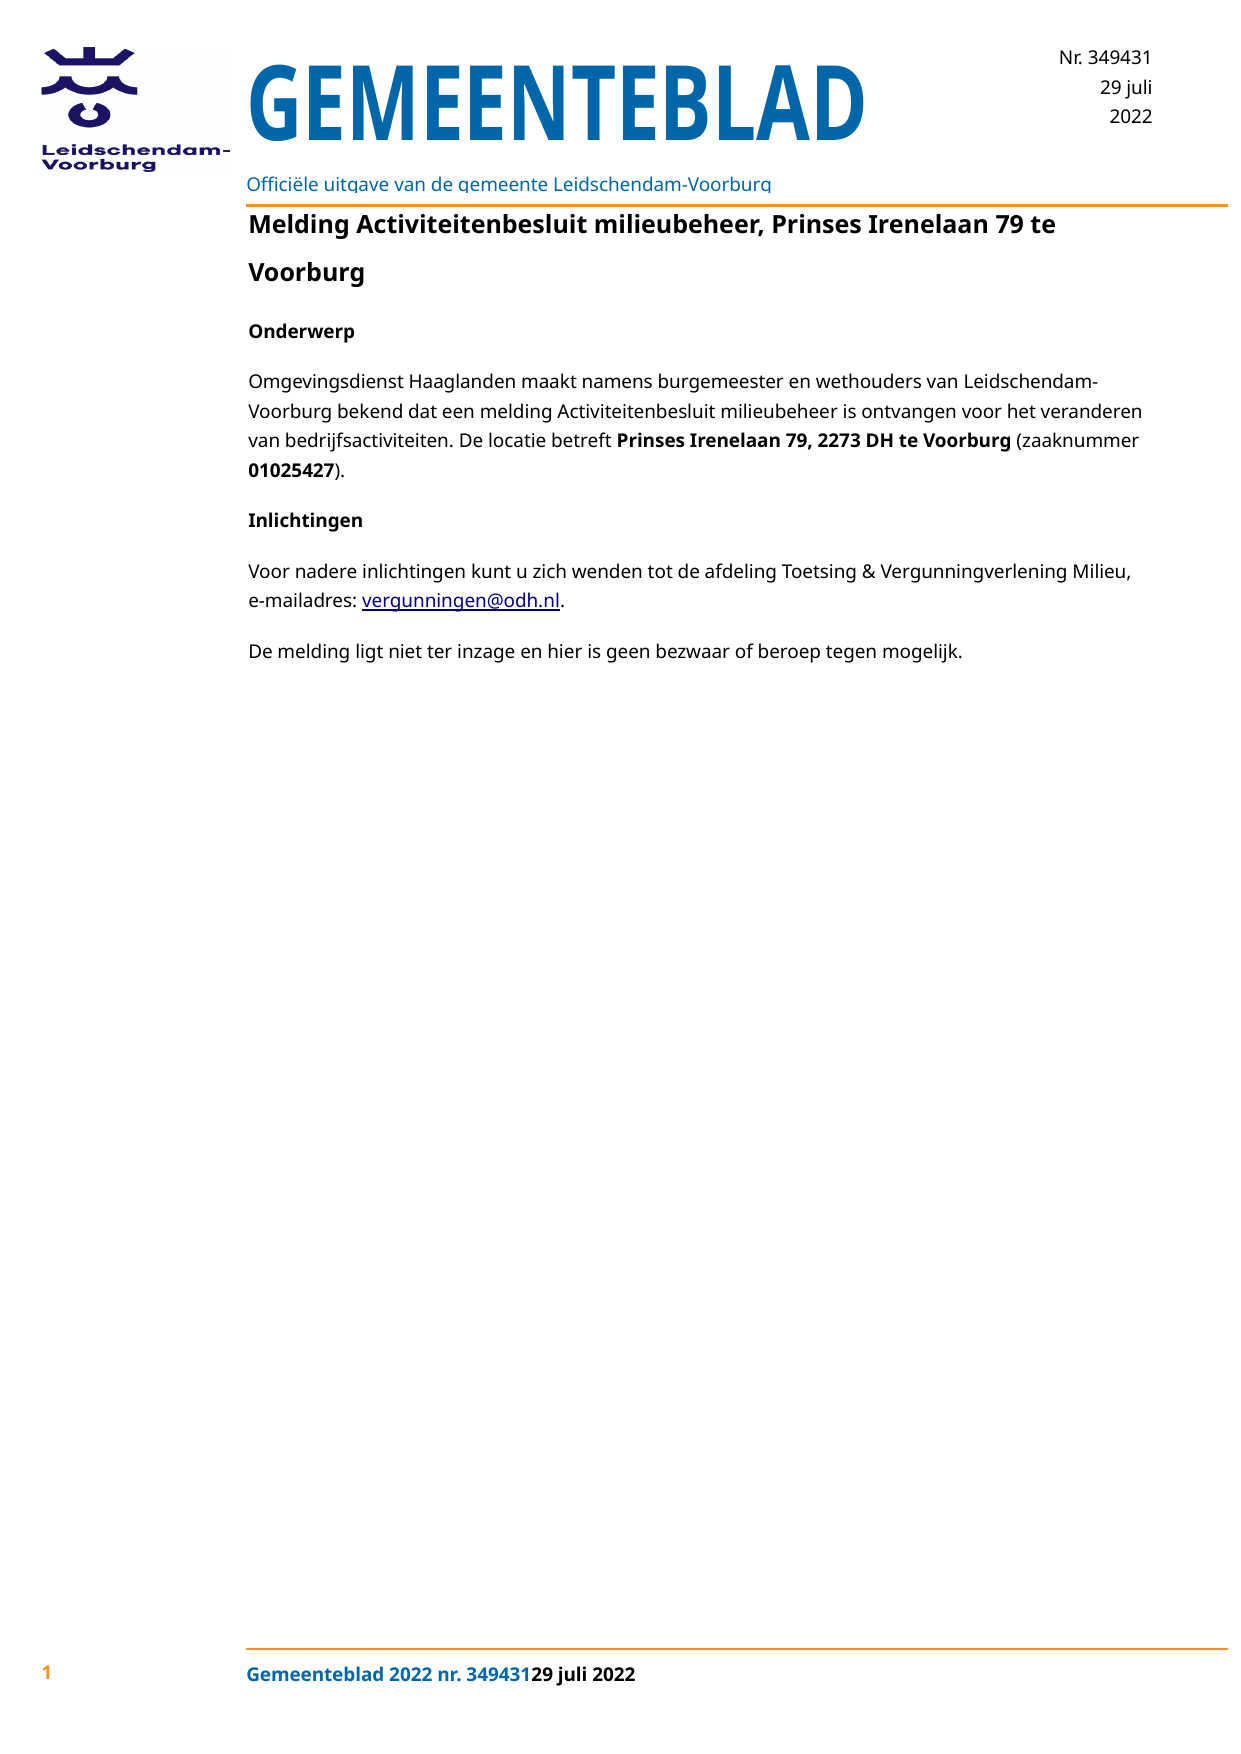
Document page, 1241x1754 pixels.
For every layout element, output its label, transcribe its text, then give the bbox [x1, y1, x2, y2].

text Inlichtingen [248, 507, 1152, 533]
text Voor nadere inlichtingen kunt u zich wenden tot de afdeling Toetsing & Vergunningverlening Milieu, e-mailadres: vergunningen@odh.nl. [248, 558, 1152, 613]
text De melding ligt niet ter inzage en hier is geen bezwaar of beroep tegen mogelijk. [248, 638, 1152, 664]
text Omgevingsdienst Haaglanden maakt namens burgemeester en wethouders van Leidschendam-Voorburg bekend dat een melding Activiteitenbesluit milieubeheer is ontvangen voor het veranderen van bedrijfsactiviteiten. De locatie betreft Prinses Irenelaan 79, 2273 DH te Voorburg (zaaknummer 01025427). [248, 368, 1152, 483]
picture [41, 47, 231, 172]
text Onderwerp [248, 318, 1152, 344]
text Melding Activiteitenbesluit milieubeheer, Prinses Irenelaan 79 te Voorburg [248, 207, 1152, 288]
